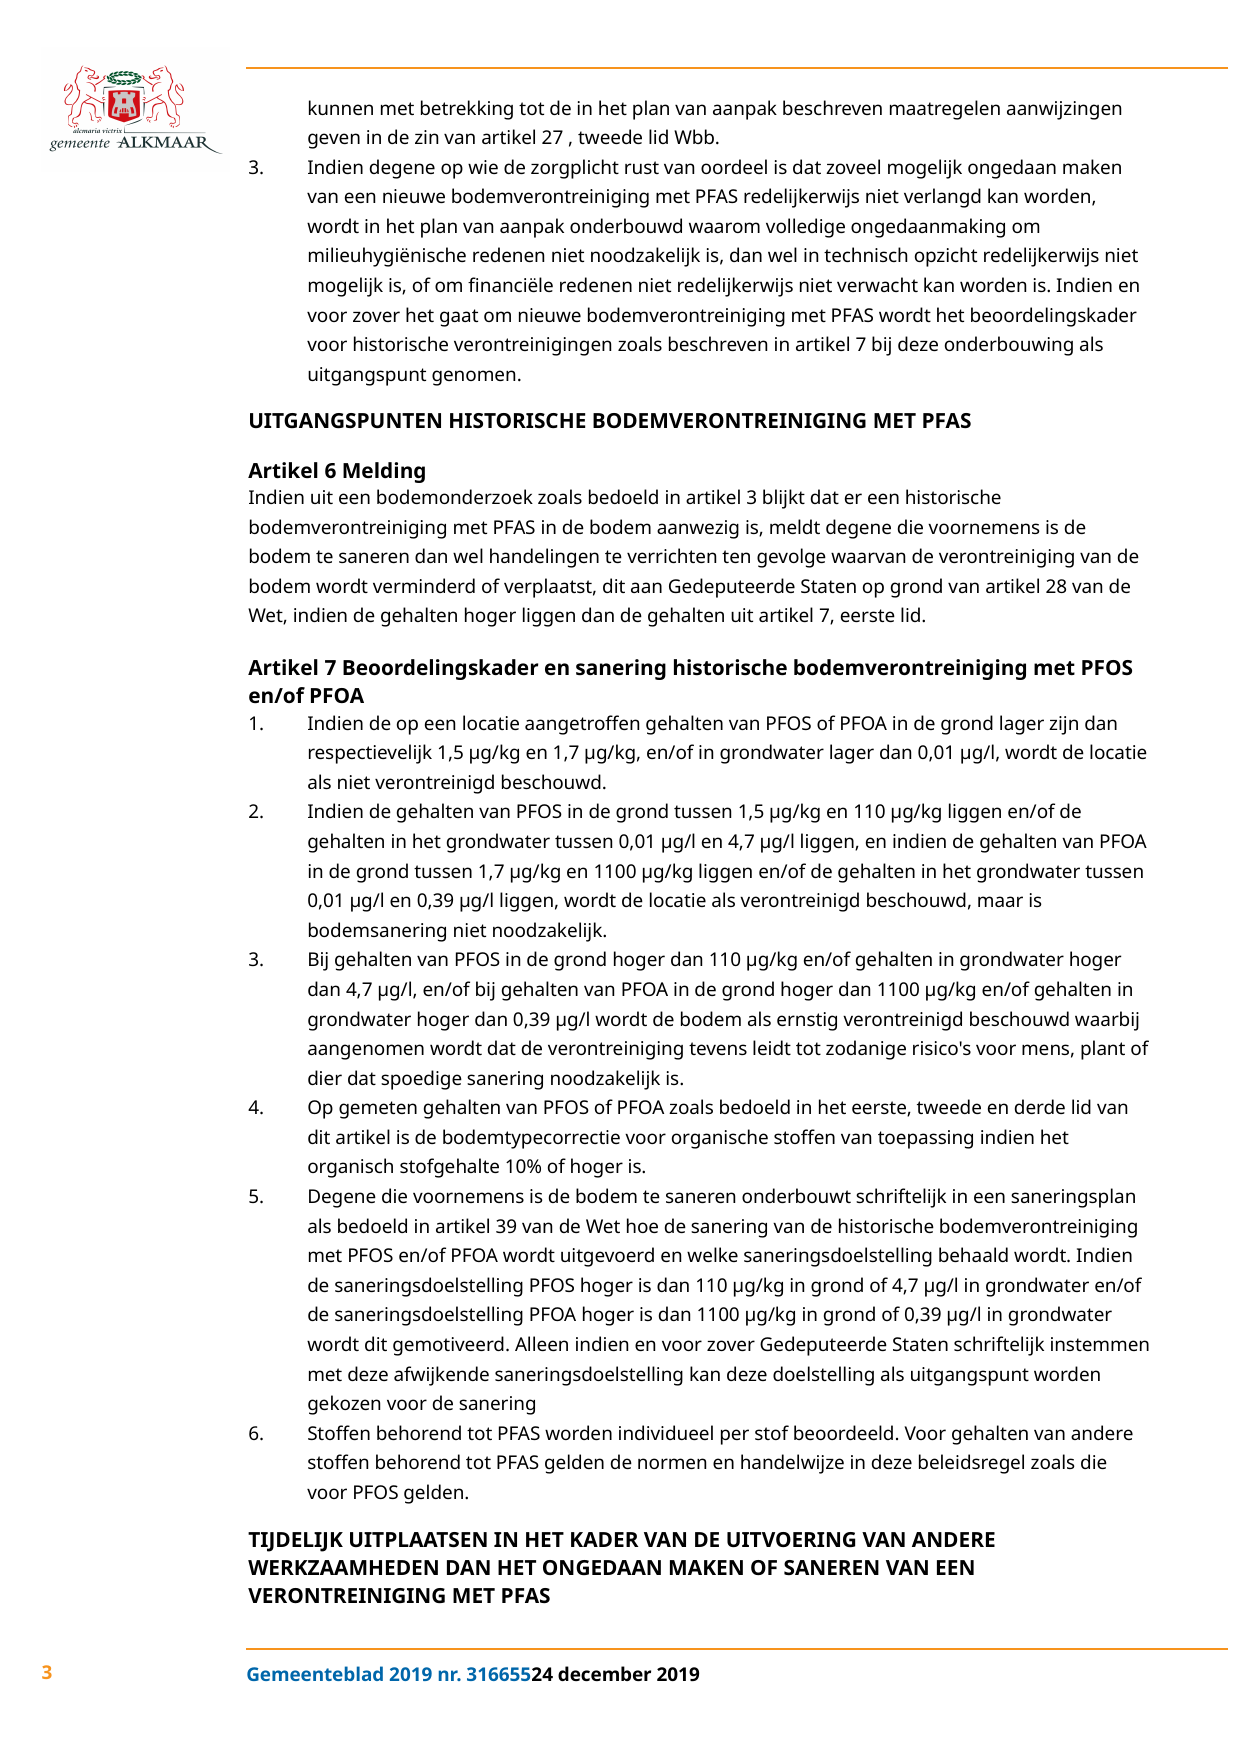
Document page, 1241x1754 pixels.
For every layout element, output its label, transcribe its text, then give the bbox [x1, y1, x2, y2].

text TIJDELIJK UITPLAATSEN IN HET KADER VAN DE UITVOERING VAN ANDERE WERKZAAMHEDEN DAN HET ONGEDAAN MAKEN OF SANEREN VAN EEN VERONTREINIGING MET PFAS [248, 1525, 1152, 1610]
text Indien uit een bodemonderzoek zoals bedoeld in artikel 3 blijkt dat er een historische bodemverontreiniging met PFAS in de bodem aanwezig is, meldt degene die voornemens is de bodem te saneren dan wel handelingen te verrichten ten gevolge waarvan de verontreiniging van de bodem wordt verminderd of verplaatst, dit aan Gedeputeerde Staten op grond van artikel 28 van de Wet, indien de gehalten hoger liggen dan de gehalten uit artikel 7, eerste lid. [248, 484, 1152, 628]
text Artikel 7 Beoordelingskader en sanering historische bodemverontreiniging met PFOS en/of PFOA [248, 653, 1152, 710]
text Artikel 6 Melding [248, 456, 1152, 484]
list Stoffen behorend tot PFAS worden individueel per stof beoordeeld. Voor gehalten van andere stoffen behorend tot PFAS gelden de normen en handelwijze in deze beleidsregel zoals die voor PFOS gelden. [248, 1420, 1152, 1505]
list Degene die voornemens is de bodem te saneren onderbouwt schriftelijk in een saneringsplan als bedoeld in artikel 39 van de Wet hoe de sanering van de historische bodemverontreiniging met PFOS en/of PFOA wordt uitgevoerd en welke saneringsdoelstelling behaald wordt. Indien de saneringsdoelstelling PFOS hoger is dan 110 µg/kg in grond of 4,7 µg/l in grondwater en/of de saneringsdoelstelling PFOA hoger is dan 1100 µg/kg in grond of 0,39 µg/l in grondwater wordt dit gemotiveerd. Alleen indien en voor zover Gedeputeerde Staten schriftelijk instemmen met deze afwijkende saneringsdoelstelling kan deze doelstelling als uitgangspunt worden gekozen voor de sanering [248, 1183, 1152, 1416]
list Bij gehalten van PFOS in de grond hoger dan 110 µg/kg en/of gehalten in grondwater hoger dan 4,7 µg/l, en/of bij gehalten van PFOA in de grond hoger dan 1100 µg/kg en/of gehalten in grondwater hoger dan 0,39 µg/l wordt de bodem als ernstig verontreinigd beschouwd waarbij aangenomen wordt dat de verontreiniging tevens leidt tot zodanige risico's voor mens, plant of dier dat spoedige sanering noodzakelijk is. [248, 947, 1152, 1091]
list kunnen met betrekking tot de in het plan van aanpak beschreven maatregelen aanwijzingen geven in de zin van artikel 27 , tweede lid Wbb. [248, 95, 1152, 150]
list Indien de op een locatie aangetroffen gehalten van PFOS of PFOA in de grond lager zijn dan respectievelijk 1,5 µg/kg en 1,7 µg/kg, en/of in grondwater lager dan 0,01 µg/l, wordt de locatie als niet verontreinigd beschouwd. [248, 710, 1152, 795]
list Op gemeten gehalten van PFOS of PFOA zoals bedoeld in het eerste, tweede en derde lid van dit artikel is de bodemtypecorrectie voor organische stoffen van toepassing indien het organisch stofgehalte 10% of hoger is. [248, 1094, 1152, 1179]
picture [41, 47, 231, 172]
list Indien degene op wie de zorgplicht rust van oordeel is dat zoveel mogelijk ongedaan maken van een nieuwe bodemverontreiniging met PFAS redelijkerwijs niet verlangd kan worden, wordt in het plan van aanpak onderbouwd waarom volledige ongedaanmaking om milieuhygiënische redenen niet noodzakelijk is, dan wel in technisch opzicht redelijkerwijs niet mogelijk is, of om financiële redenen niet redelijkerwijs niet verwacht kan worden is. Indien en voor zover het gaat om nieuwe bodemverontreiniging met PFAS wordt het beoordelingskader voor historische verontreinigingen zoals beschreven in artikel 7 bij deze onderbouwing als uitgangspunt genomen. [248, 154, 1152, 387]
text UITGANGSPUNTEN HISTORISCHE BODEMVERONTREINIGING MET PFAS [248, 407, 1152, 435]
list Indien de gehalten van PFOS in de grond tussen 1,5 µg/kg en 110 µg/kg liggen en/of de gehalten in het grondwater tussen 0,01 µg/l en 4,7 µg/l liggen, en indien de gehalten van PFOA in de grond tussen 1,7 µg/kg en 1100 µg/kg liggen en/of de gehalten in het grondwater tussen 0,01 µg/l en 0,39 µg/l liggen, wordt de locatie als verontreinigd beschouwd, maar is bodemsanering niet noodzakelijk. [248, 799, 1152, 943]
